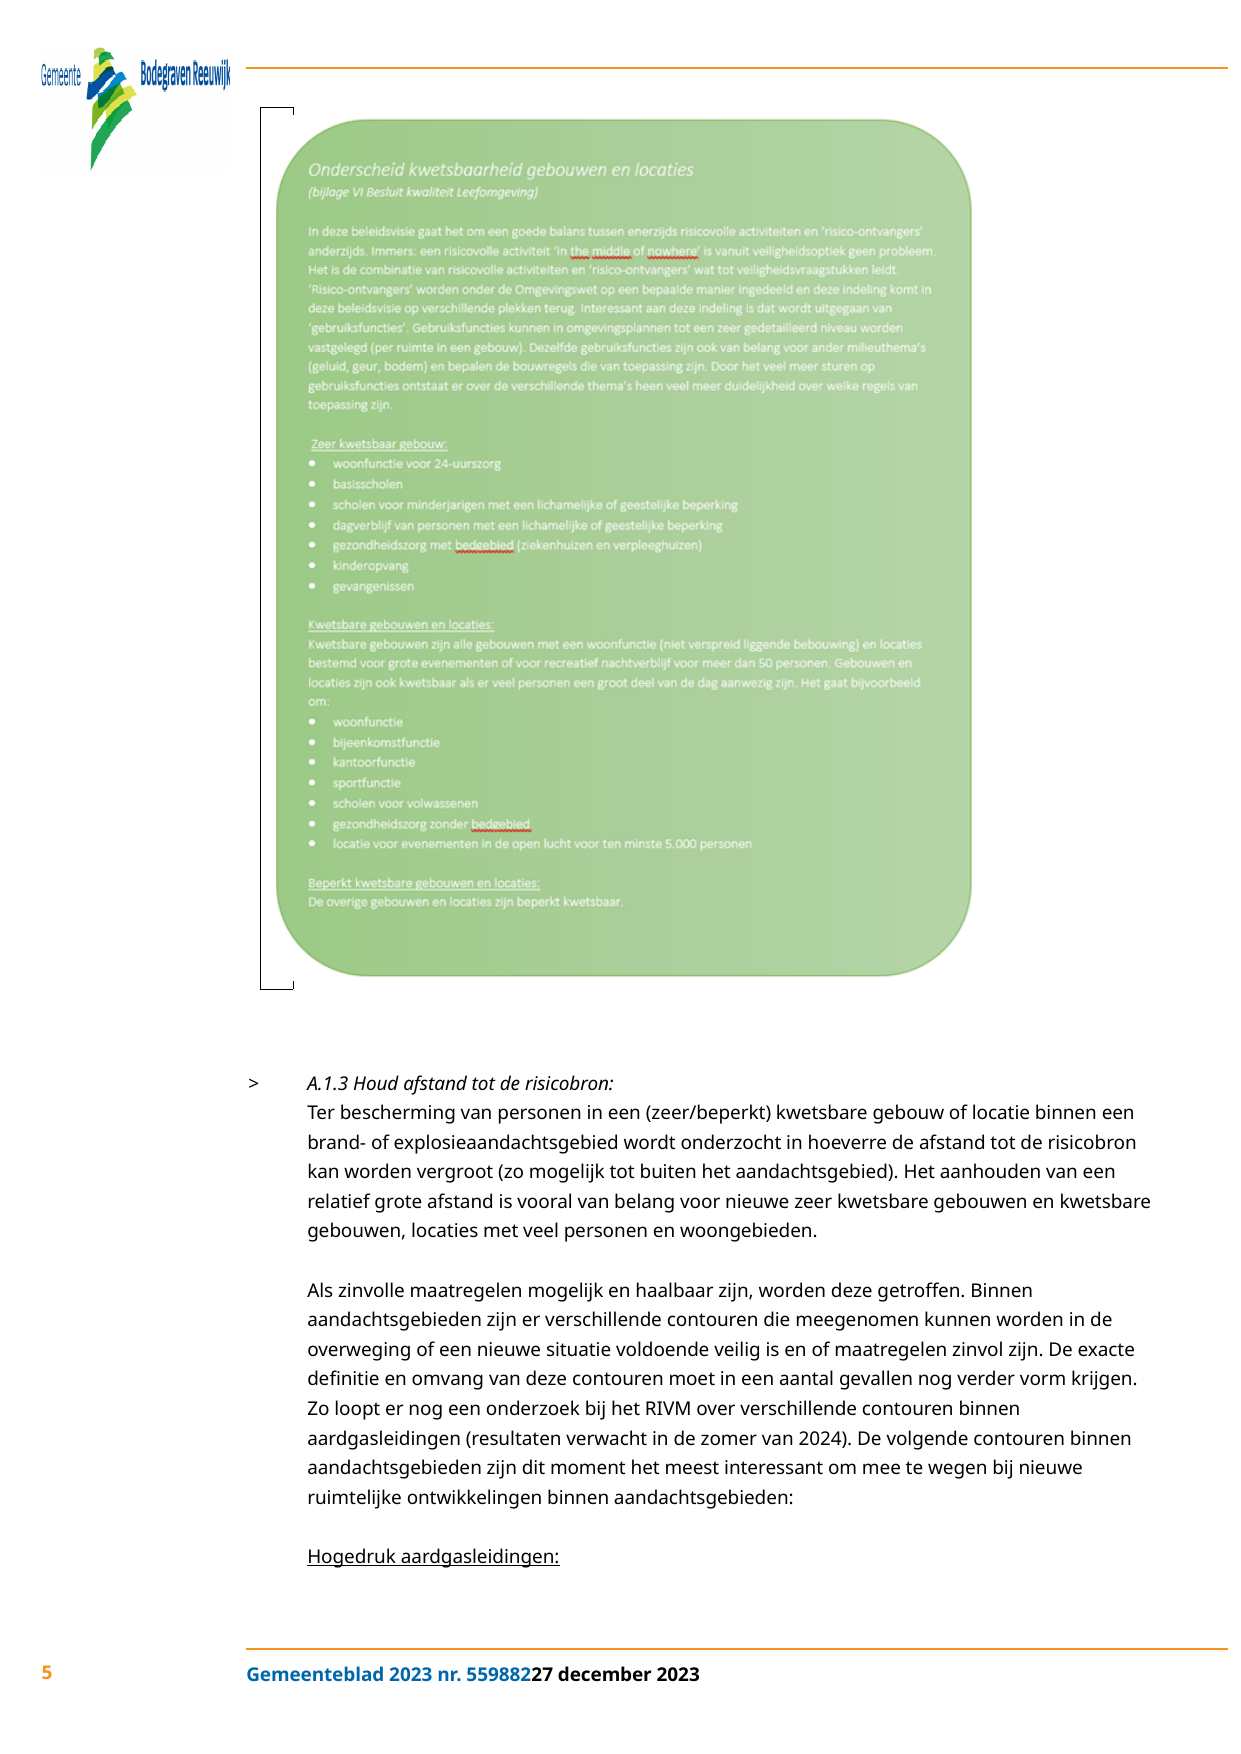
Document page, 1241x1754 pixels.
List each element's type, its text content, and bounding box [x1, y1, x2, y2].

list A.1.3 Houd afstand tot de risicobron: [248, 1070, 1152, 1095]
list Als zinvolle maatregelen mogelijk en haalbaar zijn, worden deze getroffen. Binnen aandachtsgebieden zijn er verschillende contouren die meegenomen kunnen worden in de overweging of een nieuwe situatie voldoende veilig is en of maatregelen zinvol zijn. De exacte definitie en omvang van deze contouren moet in een aantal gevallen nog verder vorm krijgen. Zo loopt er nog een onderzoek bij het RIVM over verschillende contouren binnen aardgasleidingen (resultaten verwacht in de zomer van 2024). De volgende contouren binnen aandachtsgebieden zijn dit moment het meest interessant om mee te wegen bij nieuwe ruimtelijke ontwikkelingen binnen aandachtsgebieden: [248, 1277, 1152, 1509]
list Hogedruk aardgasleidingen: [248, 1543, 1152, 1569]
picture [41, 47, 231, 172]
picture [268, 115, 978, 981]
list Ter bescherming van personen in een (zeer/beperkt) kwetsbare gebouw of locatie binnen een brand- of explosieaandachtsgebied wordt onderzocht in hoeverre de afstand tot de risicobron kan worden vergroot (zo mogelijk tot buiten het aandachtsgebied). Het aanhouden van een relatief grote afstand is vooral van belang voor nieuwe zeer kwetsbare gebouwen en kwetsbare gebouwen, locaties met veel personen en woongebieden. [248, 1099, 1152, 1243]
